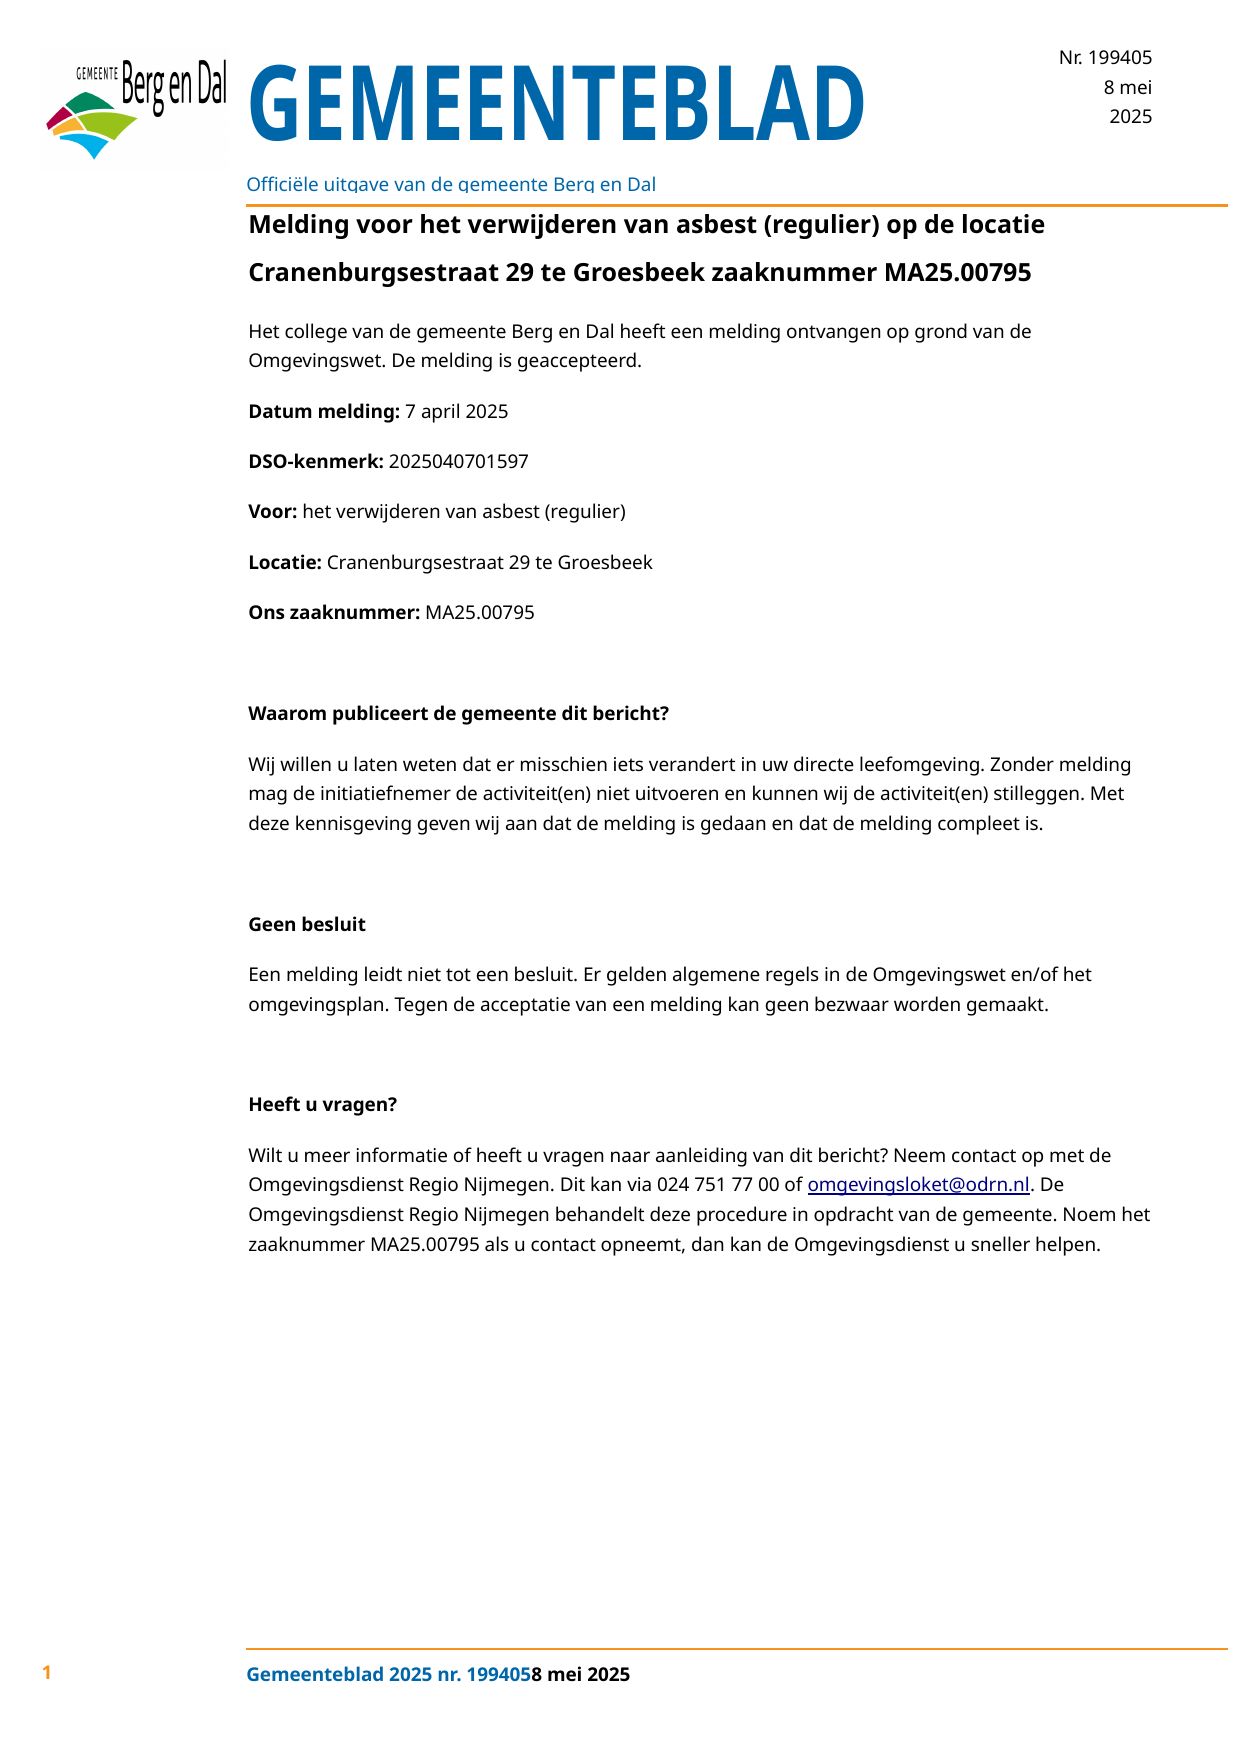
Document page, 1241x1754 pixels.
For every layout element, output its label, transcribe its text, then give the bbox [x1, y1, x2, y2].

text Het college van de gemeente Berg en Dal heeft een melding ontvangen op grond van de Omgevingswet. De melding is geaccepteerd. [248, 318, 1152, 373]
text Wij willen u laten weten dat er misschien iets verandert in uw directe leefomgeving. Zonder melding mag de initiatiefnemer de activiteit(en) niet uitvoeren en kunnen wij de activiteit(en) stilleggen. Met deze kennisgeving geven wij aan dat de melding is gedaan en dat de melding compleet is. [248, 751, 1152, 836]
text Voor: het verwijderen van asbest (regulier) [248, 499, 1152, 524]
text Locatie: Cranenburgsestraat 29 te Groesbeek [248, 549, 1152, 575]
text Heeft u vragen? [248, 1092, 1152, 1117]
text DSO-kenmerk: 2025040701597 [248, 448, 1152, 474]
text Wilt u meer informatie of heeft u vragen naar aanleiding van dit bericht? Neem contact op met de Omgevingsdienst Regio Nijmegen. Dit kan via 024 751 77 00 of omgevingsloket@odrn.nl. De Omgevingsdienst Regio Nijmegen behandelt deze procedure in opdracht van de gemeente. Noem het zaaknummer MA25.00795 als u contact opneemt, dan kan de Omgevingsdienst u sneller helpen. [248, 1142, 1152, 1257]
picture [41, 47, 231, 172]
text Waarom publiceert de gemeente dit bericht? [248, 700, 1152, 726]
text Ons zaaknummer: MA25.00795 [248, 599, 1152, 625]
text Datum melding: 7 april 2025 [248, 398, 1152, 424]
text Geen besluit [248, 911, 1152, 937]
text Melding voor het verwijderen van asbest (regulier) op de locatie Cranenburgsestraat 29 te Groesbeek zaaknummer MA25.00795 [248, 207, 1152, 288]
text Een melding leidt niet tot een besluit. Er gelden algemene regels in de Omgevingswet en/of het omgevingsplan. Tegen de acceptatie van een melding kan geen bezwaar worden gemaakt. [248, 961, 1152, 1017]
